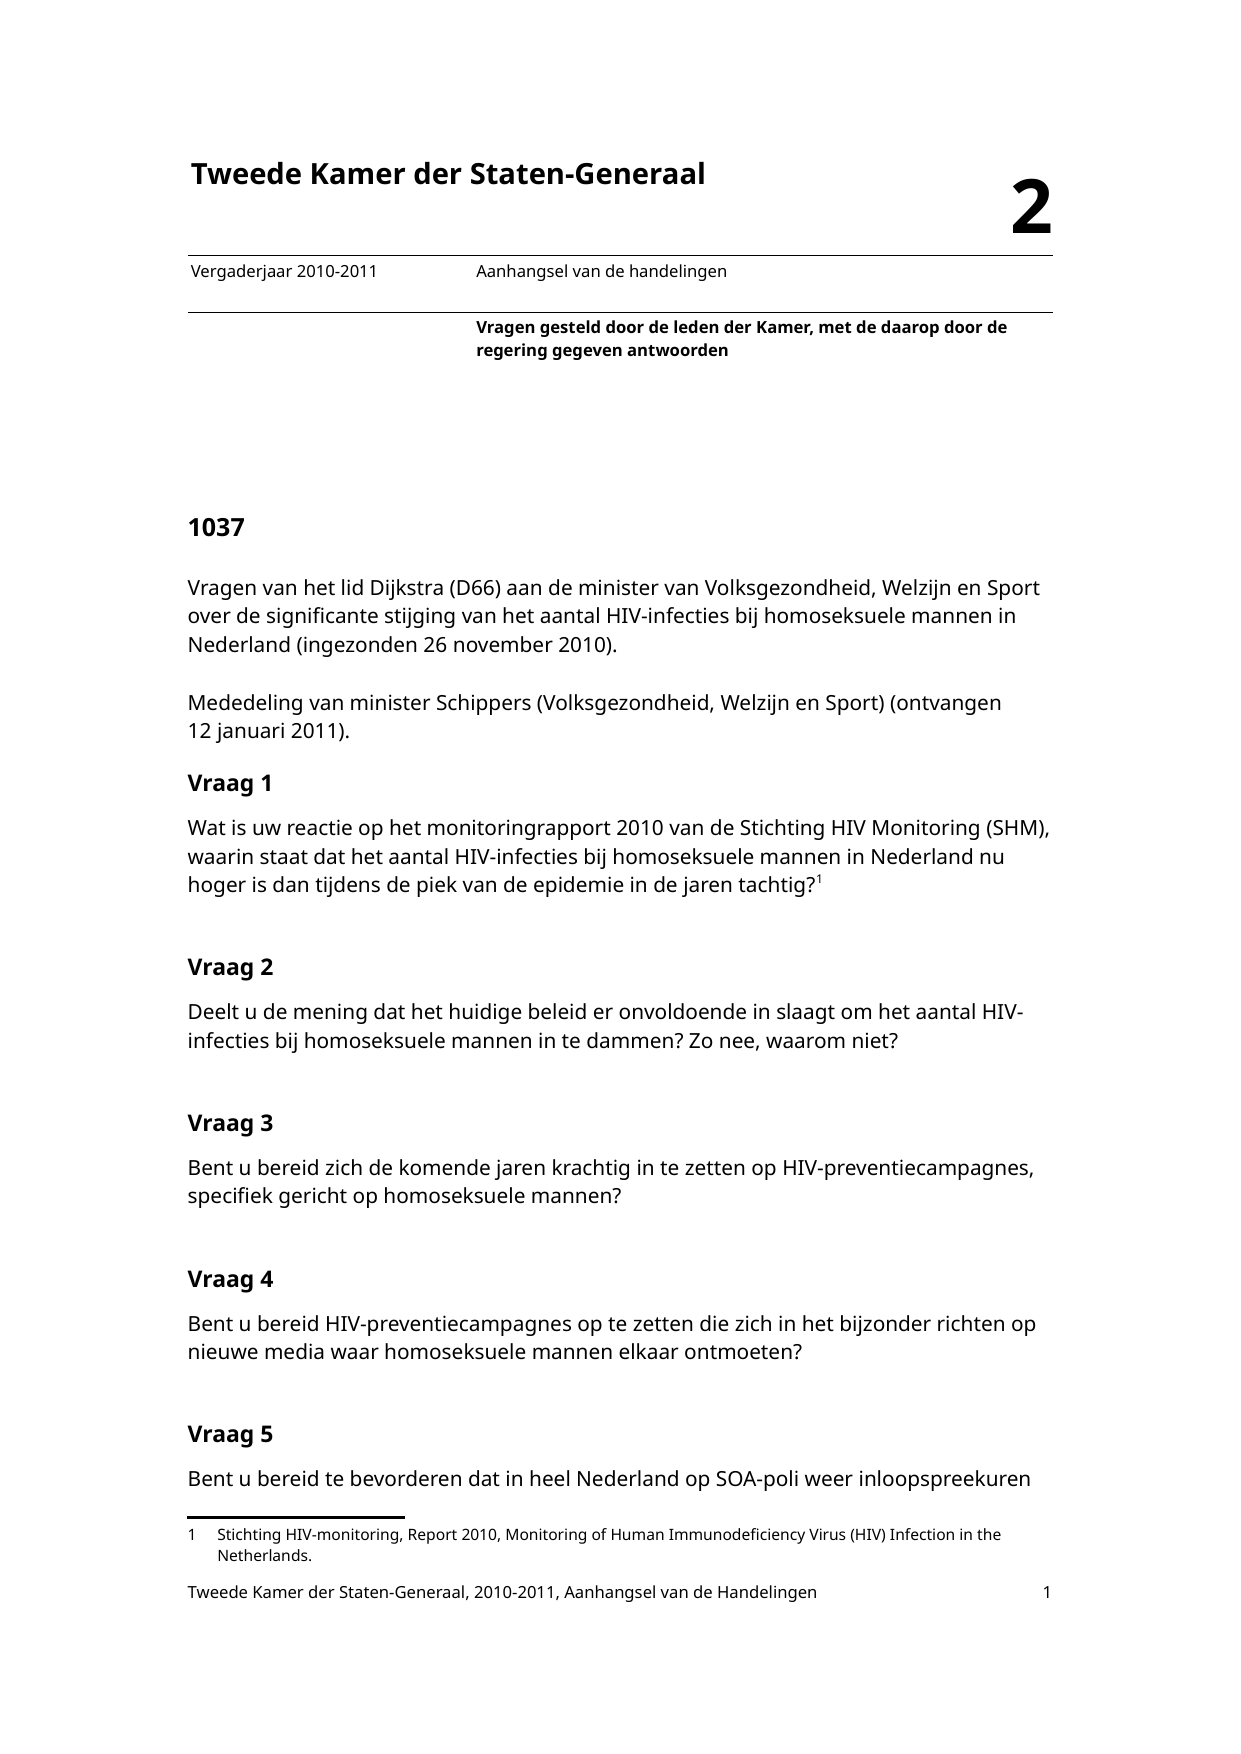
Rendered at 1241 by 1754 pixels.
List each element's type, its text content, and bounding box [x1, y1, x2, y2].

text Vragen van het lid Dijkstra (D66) aan de minister van Volksgezondheid, Welzijn en Sport over de significante stijging van het aantal HIV-infecties bij homoseksuele mannen in Nederland (ingezonden 26 november 2010). [187, 573, 1053, 658]
table_header 2 [880, 150, 1053, 255]
text Mededeling van minister Schippers (Volksgezondheid, Welzijn en Sport) (ontvangen 12 januari 2011). [187, 688, 1053, 745]
table_cell [188, 313, 473, 361]
text Deelt u de mening dat het huidige beleid er onvoldoende in slaagt om het aantal HIV-infecties bij homoseksuele mannen in te dammen? Zo nee, waarom niet? [187, 997, 1053, 1054]
table_cell Vergaderjaar 2010-2011 [188, 256, 473, 312]
text Bent u bereid te bevorderen dat in heel Nederland op SOA-poli weer inloopspreekuren [187, 1464, 1053, 1493]
subtitle Vraag 3 [187, 1107, 1053, 1138]
table_header Tweede Kamer der Staten-Generaal [188, 150, 879, 255]
subtitle Vraag 1 [187, 767, 1053, 798]
subtitle Vraag 5 [187, 1418, 1053, 1449]
table_cell Vragen gesteld door de leden der Kamer, met de daarop door de regering gegeven antwoorden [473, 313, 1053, 361]
subtitle Vraag 4 [187, 1262, 1053, 1294]
text Bent u bereid zich de komende jaren krachtig in te zetten op HIV-preventiecampagnes, specifiek gericht op homoseksuele mannen? [187, 1153, 1053, 1210]
text Stichting HIV-monitoring, Report 2010, Monitoring of Human Immunodeficiency Virus (HIV) Infection in the Netherlands. [187, 1509, 1053, 1566]
text Bent u bereid HIV-preventiecampagnes op te zetten die zich in het bijzonder richten op nieuwe media waar homoseksuele mannen elkaar ontmoeten? [187, 1309, 1053, 1366]
table_cell Aanhangsel van de handelingen [473, 256, 1053, 312]
text 1037 [187, 509, 1053, 543]
subtitle Vraag 2 [187, 951, 1053, 982]
text Wat is uw reactie op het monitoringrapport 2010 van de Stichting HIV Monitoring (SHM), waarin staat dat het aantal HIV-infecties bij homoseksuele mannen in Nederland nu hoger is dan tijdens de piek van de epidemie in de jaren tachtig? [187, 813, 1053, 899]
